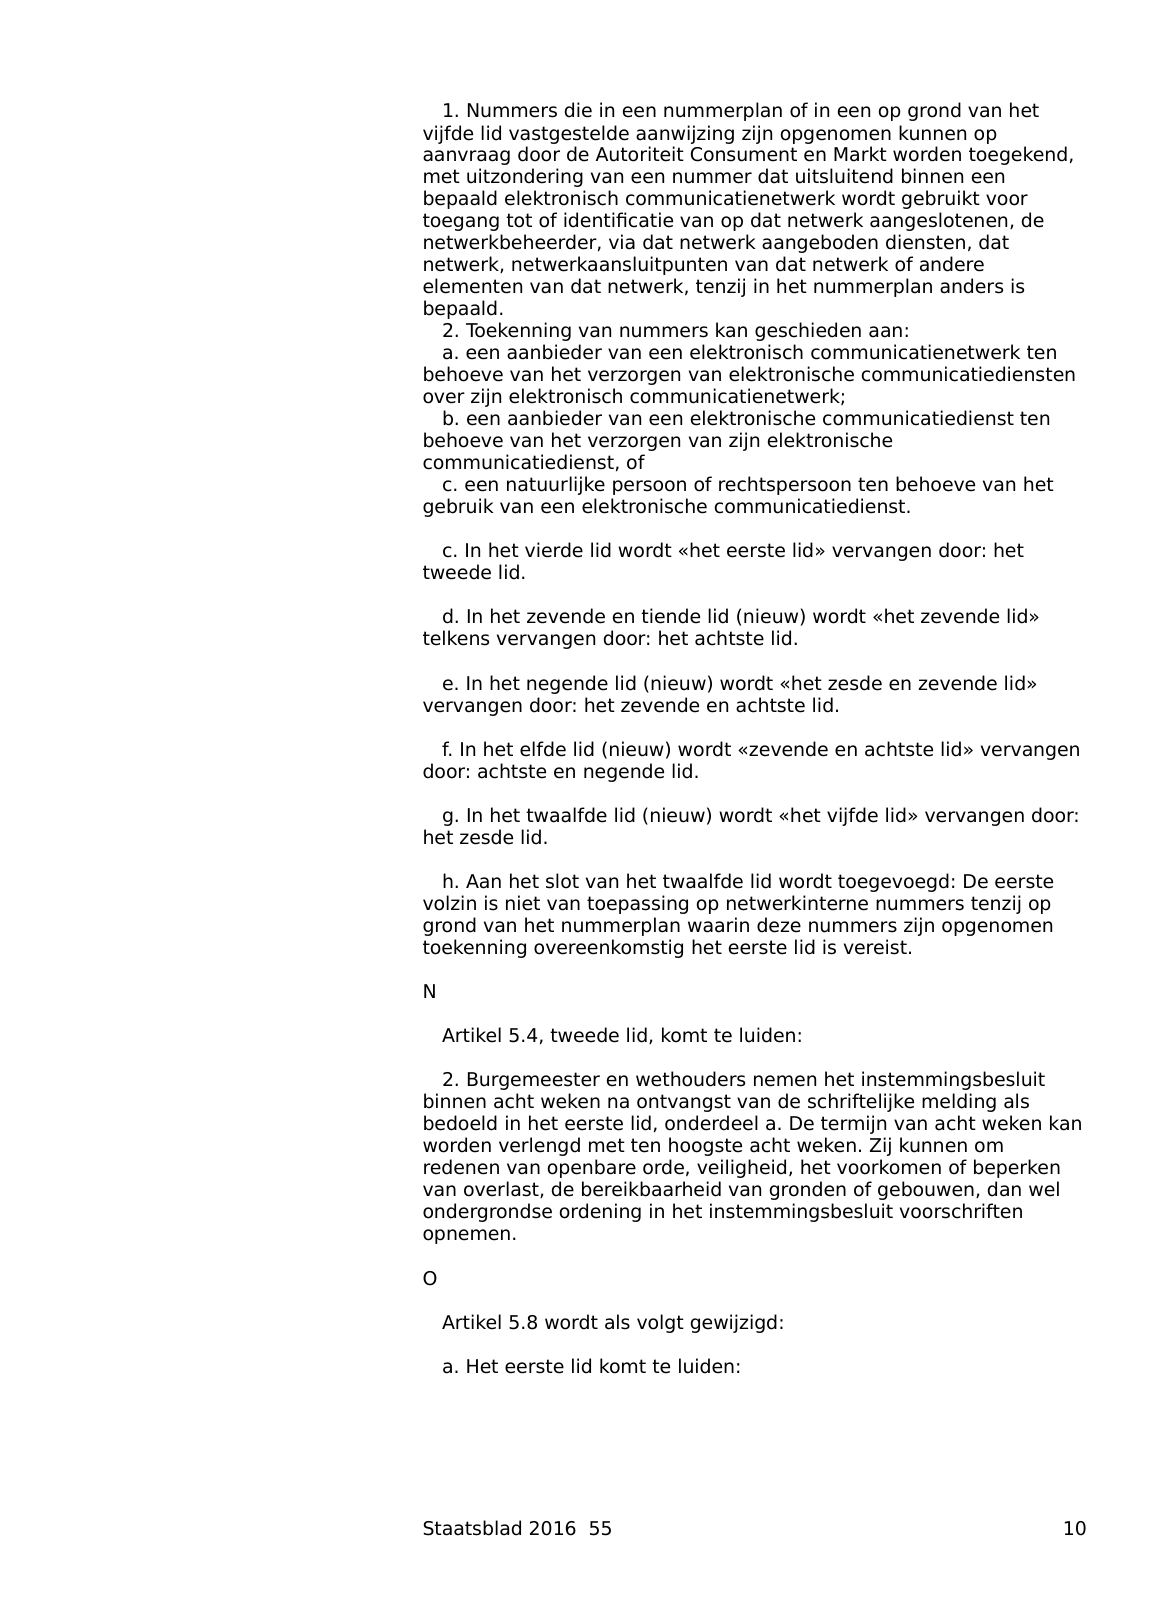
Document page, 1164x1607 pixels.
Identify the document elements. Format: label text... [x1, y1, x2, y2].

text g. In het twaalfde lid (nieuw) wordt «het vijfde lid» vervangen door: het zesde lid. [422, 805, 1087, 849]
text Artikel 5.4, tweede lid, komt te luiden: [422, 1025, 1087, 1047]
text e. In het negende lid (nieuw) wordt «het zesde en zevende lid» vervangen door: het zevende en achtste lid. [422, 672, 1087, 716]
text d. In het zevende en tiende lid (nieuw) wordt «het zevende lid» telkens vervangen door: het achtste lid. [422, 606, 1087, 650]
text a. een aanbieder van een elektronisch communicatienetwerk ten behoeve van het verzorgen van elektronische communicatiediensten over zijn elektronisch communicatienetwerk; [422, 342, 1087, 408]
text b. een aanbieder van een elektronische communicatiedienst ten behoeve van het verzorgen van zijn elektronische communicatiedienst, of [422, 408, 1087, 474]
text f. In het elfde lid (nieuw) wordt «zevende en achtste lid» vervangen door: achtste en negende lid. [422, 739, 1087, 783]
text a. Het eerste lid komt te luiden: [422, 1356, 1087, 1378]
text 1. Nummers die in een nummerplan of in een op grond van het vijfde lid vastgestelde aanwijzing zijn opgenomen kunnen op aanvraag door de Autoriteit Consument en Markt worden toegekend, met uitzondering van een nummer dat uitsluitend binnen een bepaald elektronisch communicatienetwerk wordt gebruikt voor toegang tot of identificatie van op dat netwerk aangeslotenen, de netwerkbeheerder, via dat netwerk aangeboden diensten, dat netwerk, netwerkaansluitpunten van dat netwerk of andere elementen van dat netwerk, tenzij in het nummerplan anders is bepaald. [422, 100, 1087, 320]
text h. Aan het slot van het twaalfde lid wordt toegevoegd: De eerste volzin is niet van toepassing op netwerkinterne nummers tenzij op grond van het nummerplan waarin deze nummers zijn opgenomen toekenning overeenkomstig het eerste lid is vereist. [422, 871, 1087, 959]
text 2. Toekenning van nummers kan geschieden aan: [422, 320, 1087, 342]
text O [422, 1267, 1087, 1289]
text N [422, 981, 1087, 1003]
text Artikel 5.8 wordt als volgt gewijzigd: [422, 1312, 1087, 1333]
text c. In het vierde lid wordt «het eerste lid» vervangen door: het tweede lid. [422, 540, 1087, 584]
text c. een natuurlijke persoon of rechtspersoon ten behoeve van het gebruik van een elektronische communicatiedienst. [422, 474, 1087, 518]
text 2. Burgemeester en wethouders nemen het instemmingsbesluit binnen acht weken na ontvangst van de schriftelijke melding als bedoeld in het eerste lid, onderdeel a. De termijn van acht weken kan worden verlengd met ten hoogste acht weken. Zij kunnen om redenen van openbare orde, veiligheid, het voorkomen of beperken van overlast, de bereikbaarheid van gronden of gebouwen, dan wel ondergrondse ordening in het instemmingsbesluit voorschriften opnemen. [422, 1069, 1087, 1245]
